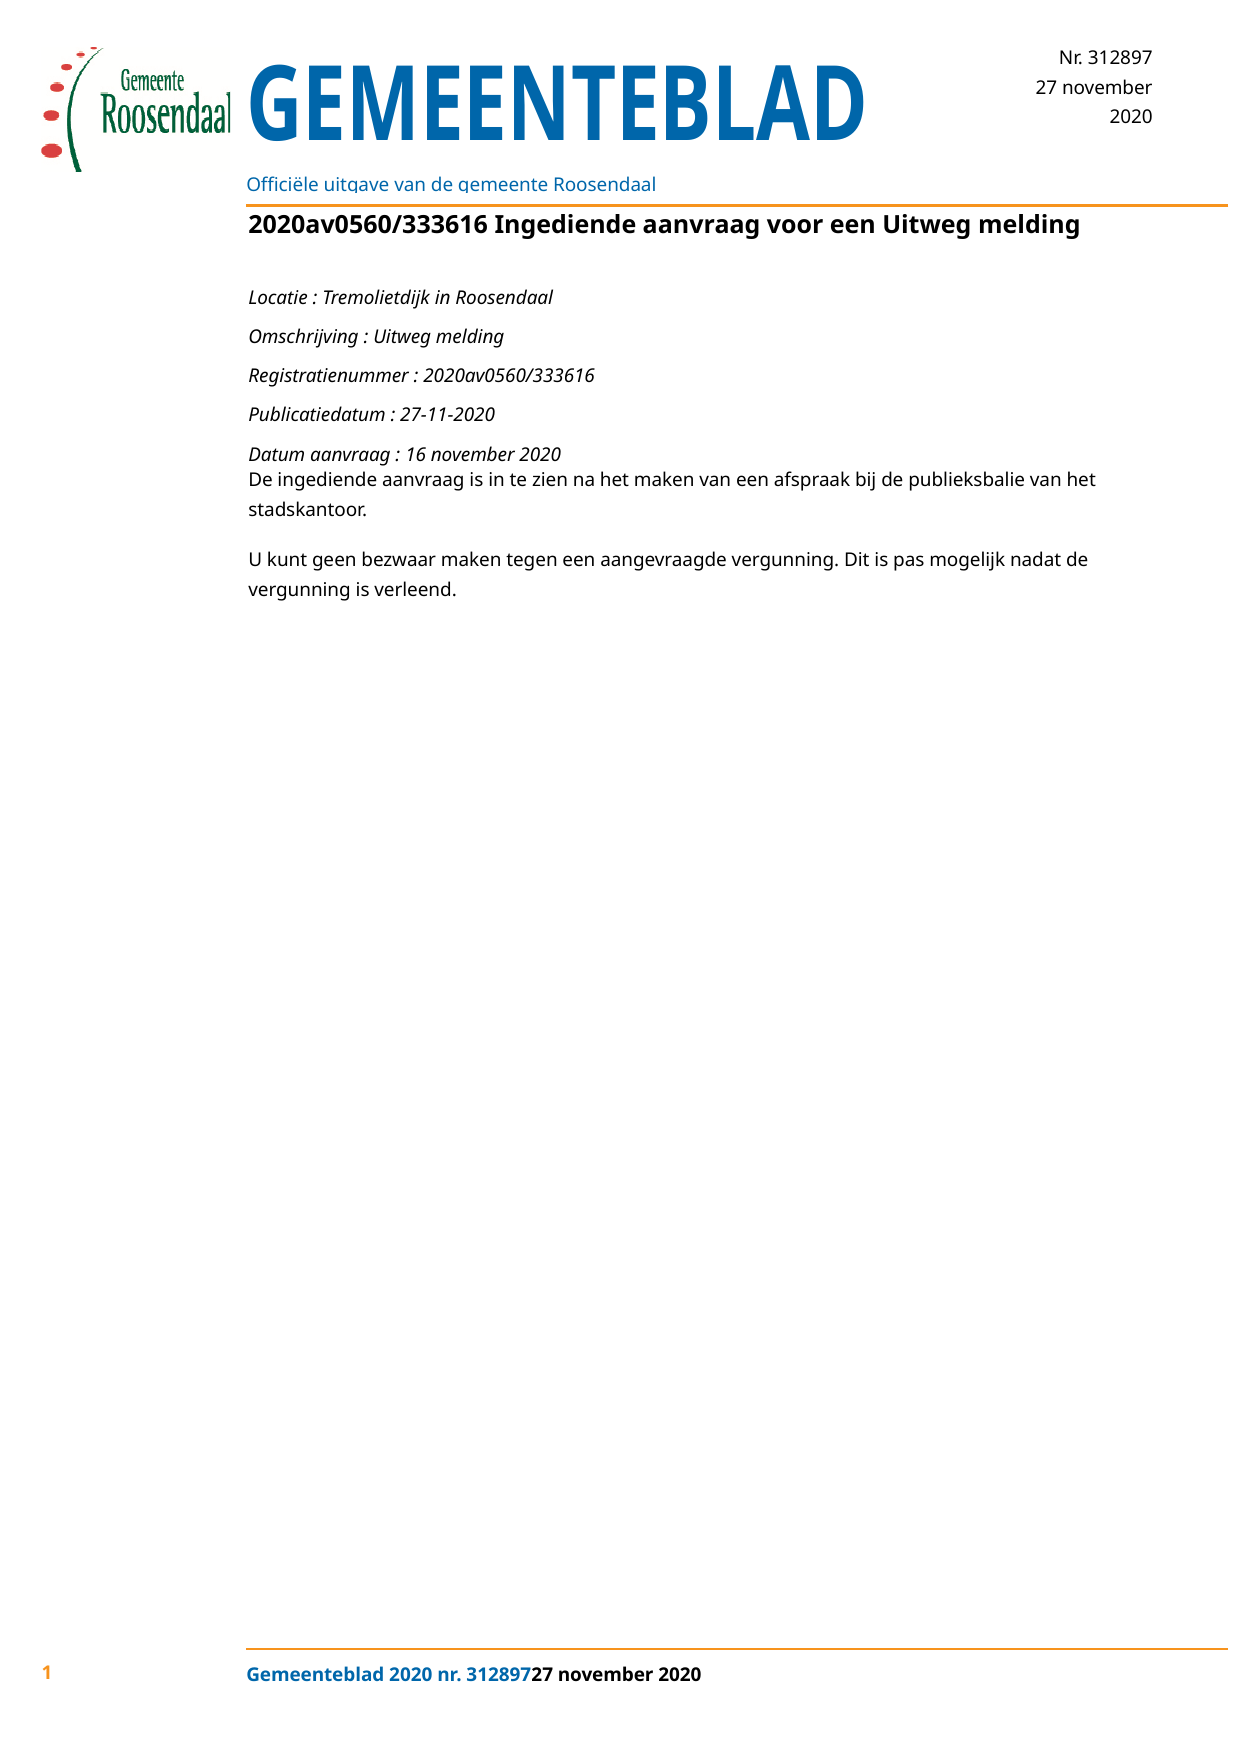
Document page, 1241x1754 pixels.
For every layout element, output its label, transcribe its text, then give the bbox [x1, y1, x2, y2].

text Publicatiedatum : 27-11-2020 [248, 402, 1152, 427]
text Omschrijving : Uitweg melding [248, 323, 1152, 349]
text Registratienummer : 2020av0560/333616 [248, 362, 1152, 388]
text U kunt geen bezwaar maken tegen een aangevraagde vergunning. Dit is pas mogelijk nadat de vergunning is verleend. [248, 547, 1152, 602]
text De ingediende aanvraag is in te zien na het maken van een afspraak bij de publieksbalie van het stadskantoor. [248, 467, 1152, 522]
text Datum aanvraag : 16 november 2020 [248, 441, 1152, 467]
text 2020av0560/333616 Ingediende aanvraag voor een Uitweg melding [248, 207, 1152, 241]
picture [41, 47, 231, 172]
text Locatie : Tremolietdijk in Roosendaal [248, 284, 1152, 309]
